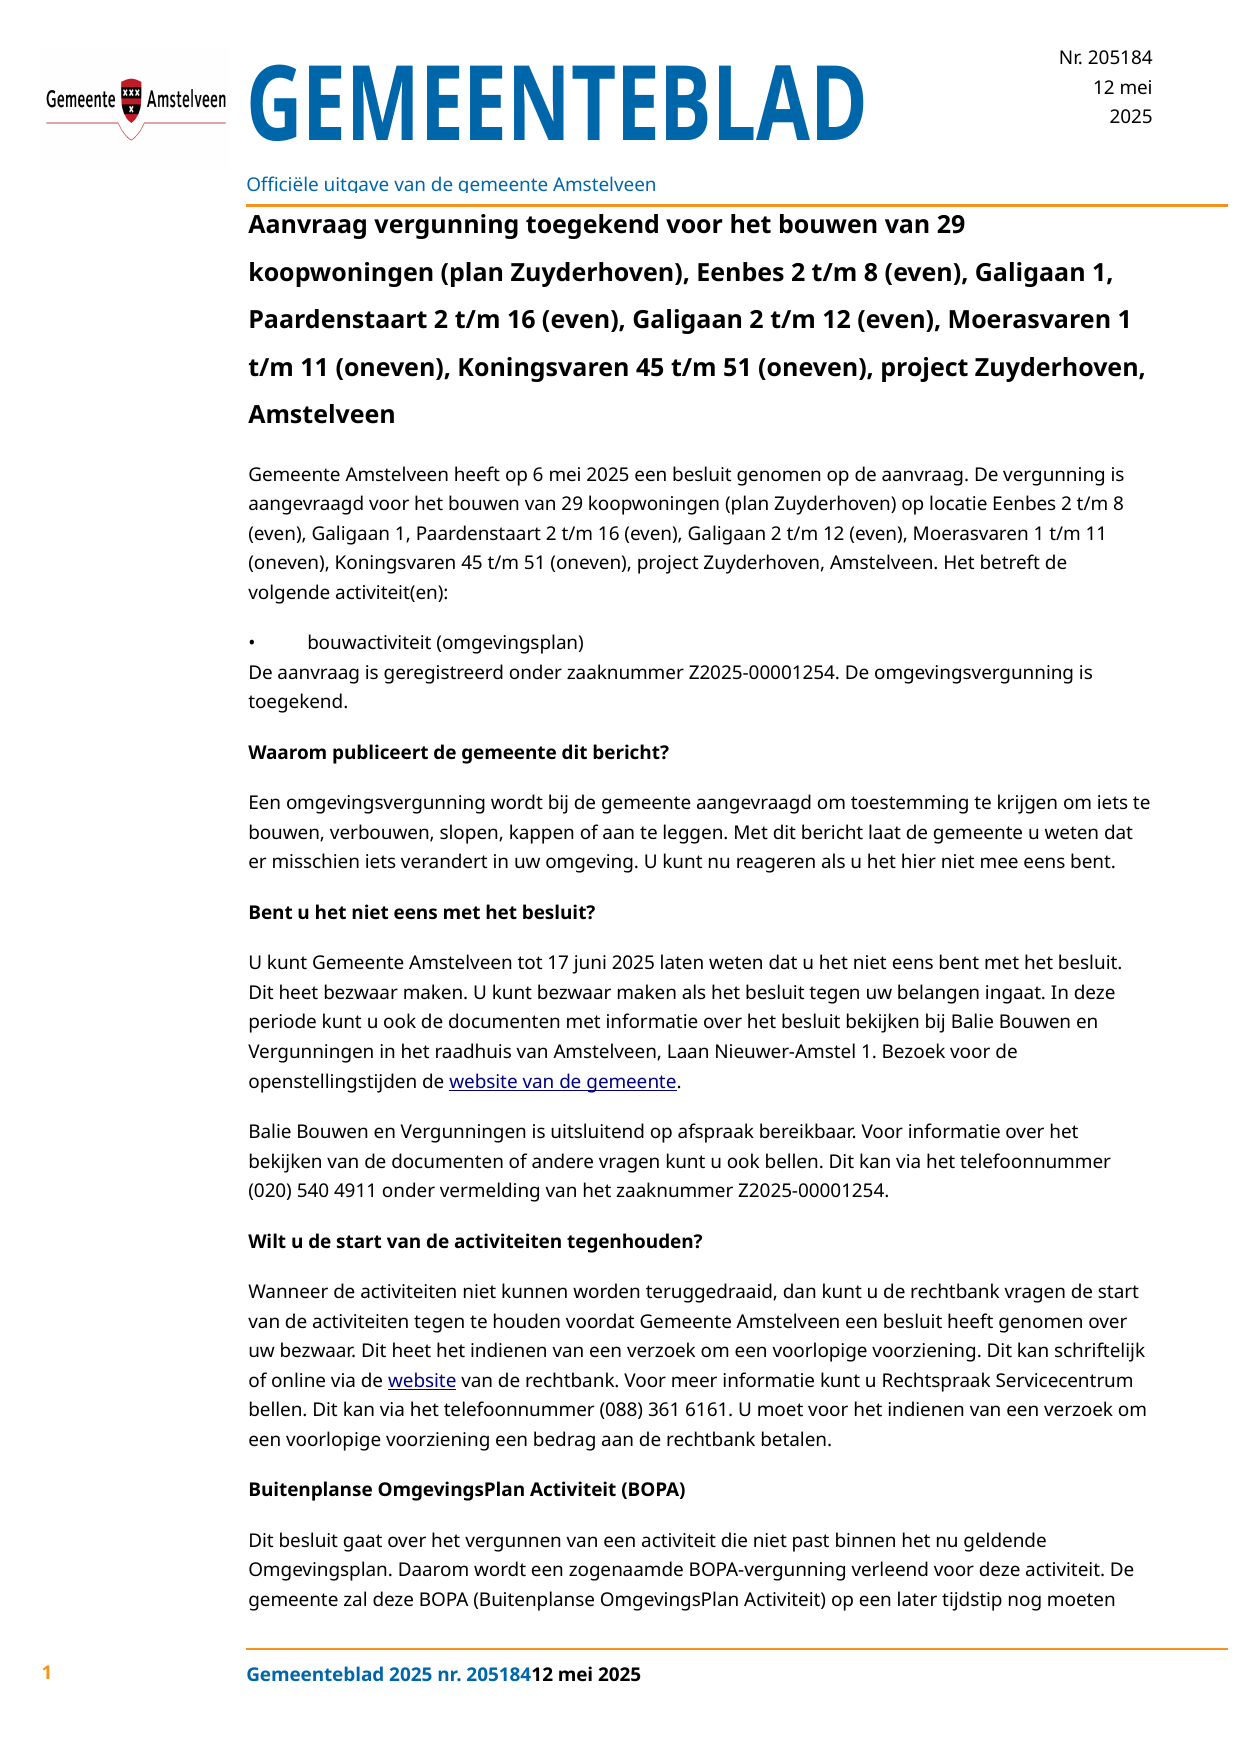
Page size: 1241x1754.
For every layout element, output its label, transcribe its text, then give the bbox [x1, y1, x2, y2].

text Balie Bouwen en Vergunningen is uitsluitend op afspraak bereikbaar. Voor informatie over het bekijken van de documenten of andere vragen kunt u ook bellen. Dit kan via het telefoonnummer (020) 540 4911 onder vermelding van het zaaknummer Z2025-00001254. [248, 1118, 1152, 1203]
list bouwactiviteit (omgevingsplan) [248, 629, 1152, 655]
text Buitenplanse OmgevingsPlan Activiteit (BOPA) [248, 1477, 1152, 1502]
text Waarom publiceert de gemeente dit bericht? [248, 739, 1152, 765]
text Wanneer de activiteiten niet kunnen worden teruggedraaid, dan kunt u de rechtbank vragen de start van de activiteiten tegen te houden voordat Gemeente Amstelveen een besluit heeft genomen over uw bezwaar. Dit heet het indienen van een verzoek om een voorlopige voorziening. Dit kan schriftelijk of online via de website van de rechtbank. Voor meer informatie kunt u Rechtspraak Servicecentrum bellen. Dit kan via het telefoonnummer (088) 361 6161. U moet voor het indienen van een verzoek om een voorlopige voorziening een bedrag aan de rechtbank betalen. [248, 1278, 1152, 1452]
text Bent u het niet eens met het besluit? [248, 899, 1152, 925]
text Dit besluit gaat over het vergunnen van een activiteit die niet past binnen het nu geldende Omgevingsplan. Daarom wordt een zogenaamde BOPA-vergunning verleend voor deze activiteit. De gemeente zal deze BOPA (Buitenplanse OmgevingsPlan Activiteit) op een later tijdstip nog moeten [248, 1527, 1152, 1612]
text De aanvraag is geregistreerd onder zaaknummer Z2025-00001254. De omgevingsvergunning is toegekend. [248, 659, 1152, 714]
picture [41, 47, 231, 172]
text Wilt u de start van de activiteiten tegenhouden? [248, 1228, 1152, 1253]
text Aanvraag vergunning toegekend voor het bouwen van 29 koopwoningen (plan Zuyderhoven), Eenbes 2 t/m 8 (even), Galigaan 1, Paardenstaart 2 t/m 16 (even), Galigaan 2 t/m 12 (even), Moerasvaren 1 t/m 11 (oneven), Koningsvaren 45 t/m 51 (oneven), project Zuyderhoven, Amstelveen [248, 207, 1152, 431]
text Een omgevingsvergunning wordt bij de gemeente aangevraagd om toestemming te krijgen om iets te bouwen, verbouwen, slopen, kappen of aan te leggen. Met dit bericht laat de gemeente u weten dat er misschien iets verandert in uw omgeving. U kunt nu reageren als u het hier niet mee eens bent. [248, 789, 1152, 874]
text U kunt Gemeente Amstelveen tot 17 juni 2025 laten weten dat u het niet eens bent met het besluit. Dit heet bezwaar maken. U kunt bezwaar maken als het besluit tegen uw belangen ingaat. In deze periode kunt u ook de documenten met informatie over het besluit bekijken bij Balie Bouwen en Vergunningen in het raadhuis van Amstelveen, Laan Nieuwer-Amstel 1. Bezoek voor de openstellingstijden de website van de gemeente. [248, 949, 1152, 1093]
text Gemeente Amstelveen heeft op 6 mei 2025 een besluit genomen op de aanvraag. De vergunning is aangevraagd voor het bouwen van 29 koopwoningen (plan Zuyderhoven) op locatie Eenbes 2 t/m 8 (even), Galigaan 1, Paardenstaart 2 t/m 16 (even), Galigaan 2 t/m 12 (even), Moerasvaren 1 t/m 11 (oneven), Koningsvaren 45 t/m 51 (oneven), project Zuyderhoven, Amstelveen. Het betreft de volgende activiteit(en): [248, 461, 1152, 605]
